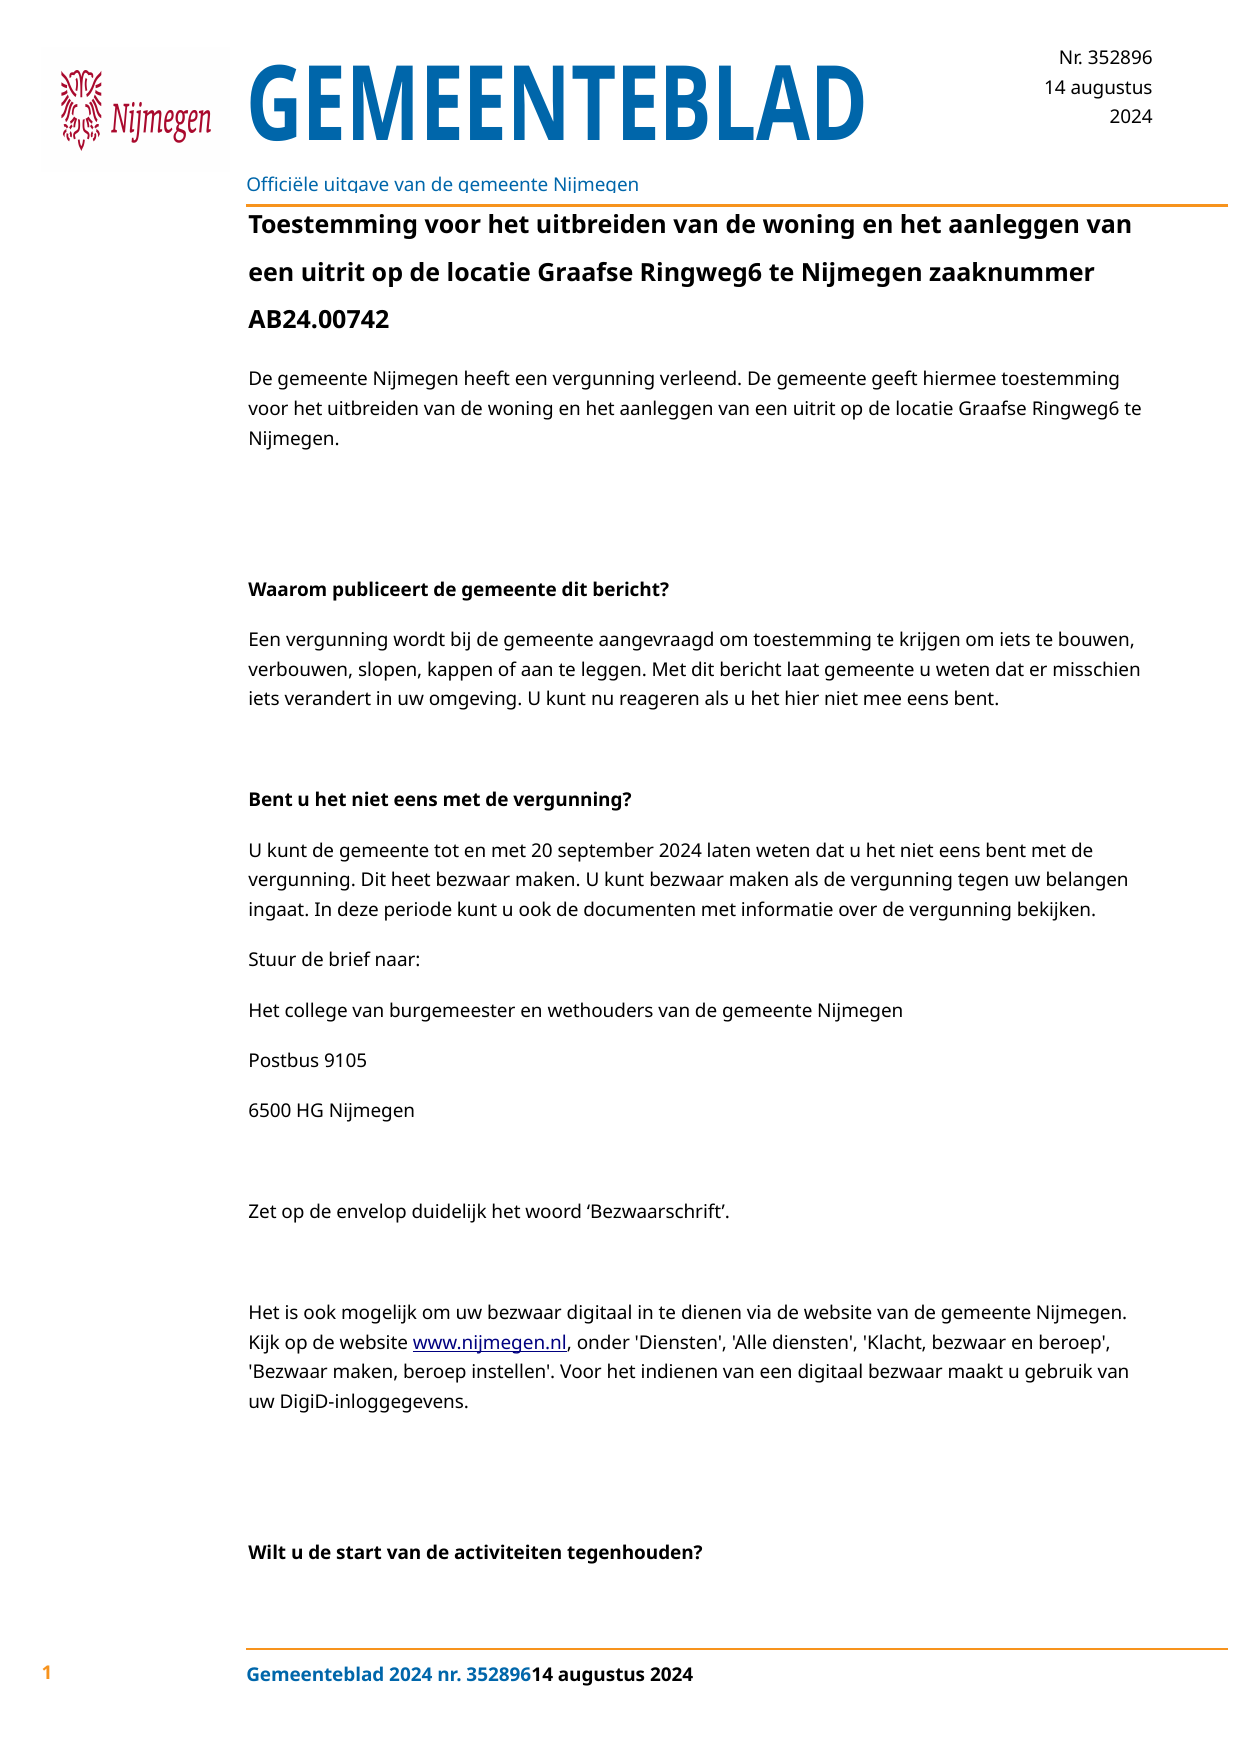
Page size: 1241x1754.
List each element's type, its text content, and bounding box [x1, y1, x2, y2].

text Toestemming voor het uitbreiden van de woning en het aanleggen van een uitrit op de locatie Graafse Ringweg6 te Nijmegen zaaknummer AB24.00742 [248, 207, 1152, 336]
text Zet op de envelop duidelijk het woord ‘Bezwaarschrift’. [248, 1198, 1152, 1224]
picture [41, 47, 231, 172]
text Het college van burgemeester en wethouders van de gemeente Nijmegen [248, 997, 1152, 1022]
text Stuur de brief naar: [248, 946, 1152, 972]
text U kunt de gemeente tot en met 20 september 2024 laten weten dat u het niet eens bent met de vergunning. Dit heet bezwaar maken. U kunt bezwaar maken als de vergunning tegen uw belangen ingaat. In deze periode kunt u ook de documenten met informatie over de vergunning bekijken. [248, 837, 1152, 922]
text Waarom publiceert de gemeente dit bericht? [248, 576, 1152, 602]
text De gemeente Nijmegen heeft een vergunning verleend. De gemeente geeft hiermee toestemming voor het uitbreiden van de woning en het aanleggen van een uitrit op de locatie Graafse Ringweg6 te Nijmegen. [248, 366, 1152, 450]
text Bent u het niet eens met de vergunning? [248, 786, 1152, 812]
text Postbus 9105 [248, 1047, 1152, 1073]
text Een vergunning wordt bij de gemeente aangevraagd om toestemming te krijgen om iets te bouwen, verbouwen, slopen, kappen of aan te leggen. Met dit bericht laat gemeente u weten dat er misschien iets verandert in uw omgeving. U kunt nu reageren als u het hier niet mee eens bent. [248, 626, 1152, 711]
text 6500 HG Nijmegen [248, 1098, 1152, 1123]
text Het is ook mogelijk om uw bezwaar digitaal in te dienen via de website van de gemeente Nijmegen. Kijk op de website www.nijmegen.nl, onder 'Diensten', 'Alle diensten', 'Klacht, bezwaar en beroep', 'Bezwaar maken, beroep instellen'. Voor het indienen van een digitaal bezwaar maakt u gebruik van uw DigiD-inloggegevens. [248, 1299, 1152, 1414]
text Wilt u de start van de activiteiten tegenhouden? [248, 1539, 1152, 1565]
